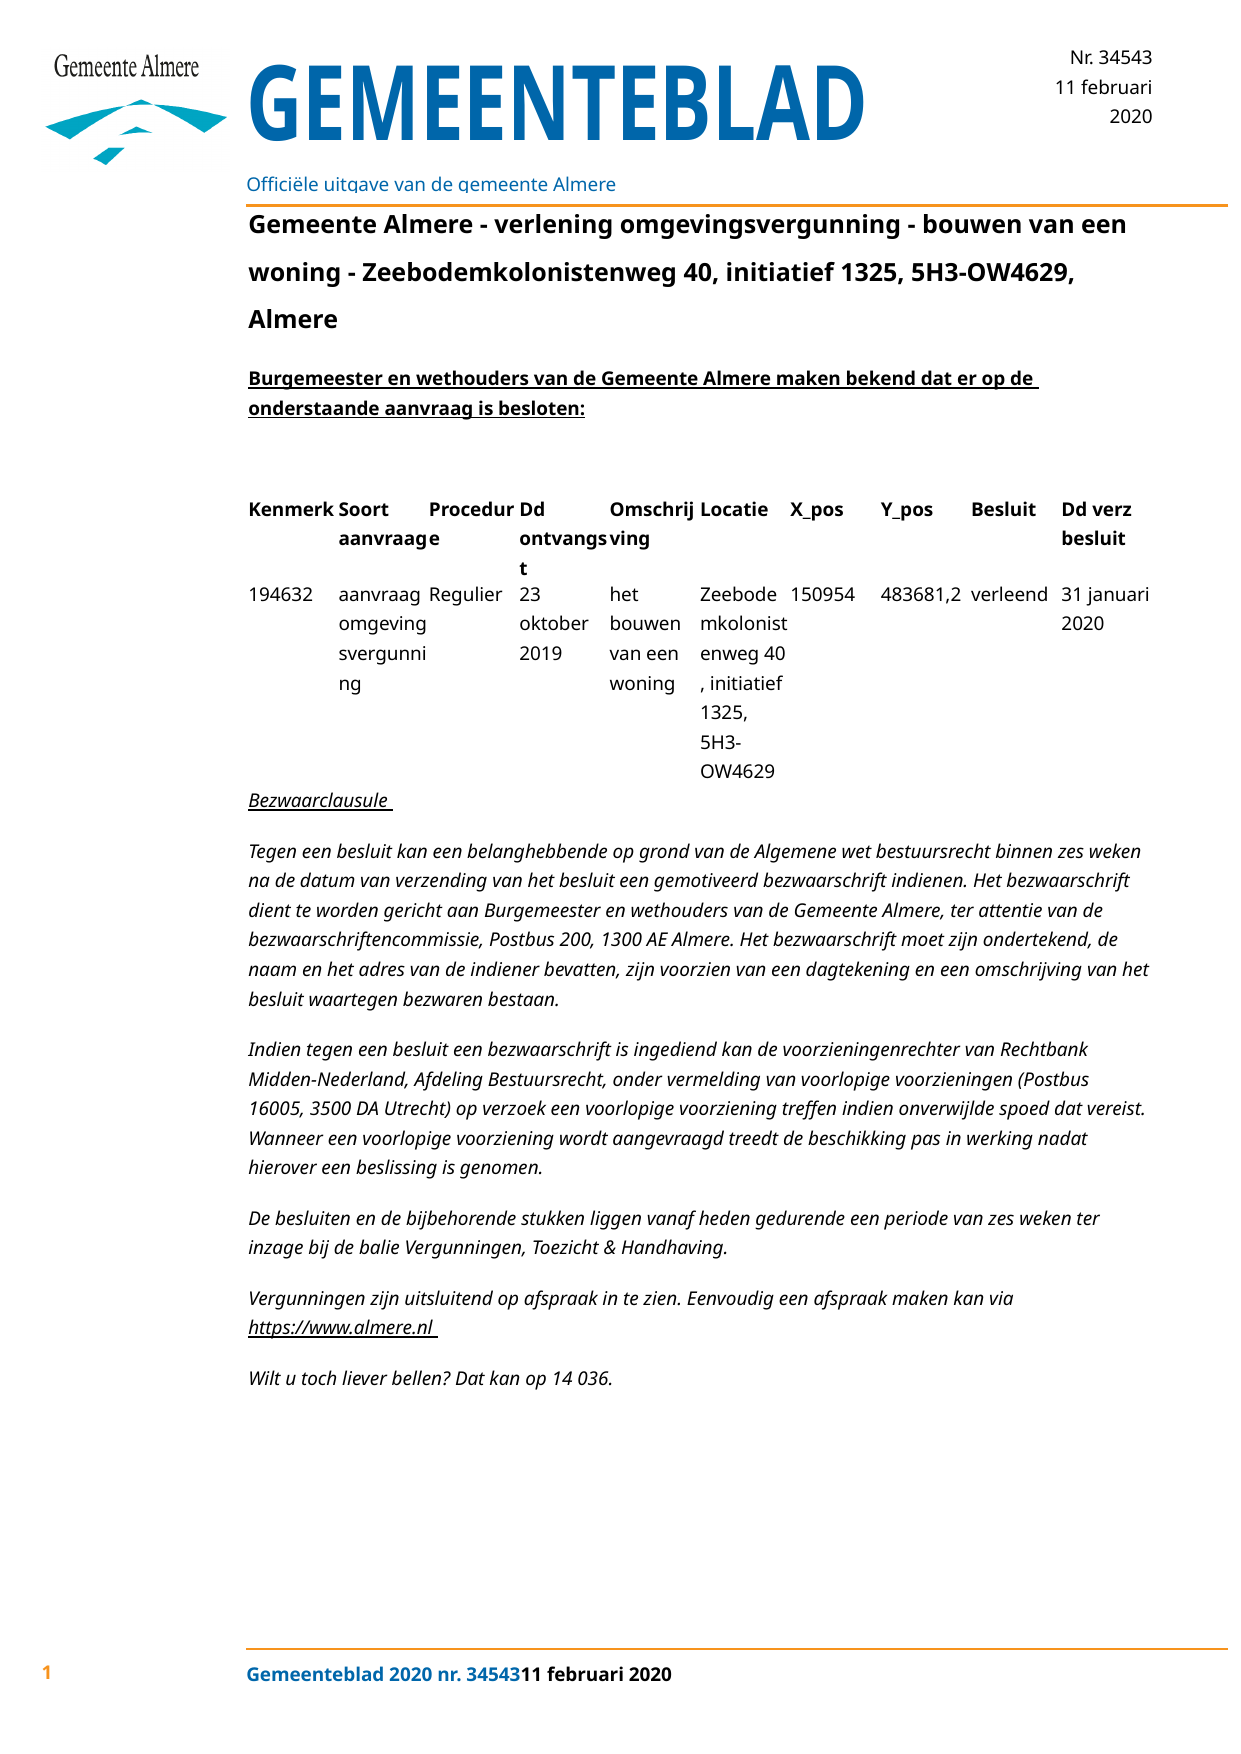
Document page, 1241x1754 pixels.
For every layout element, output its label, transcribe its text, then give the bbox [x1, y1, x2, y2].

table_header Besluit [971, 496, 1061, 581]
table_cell aanvraag omgevingsvergunning [338, 581, 429, 784]
table_header Kenmerk [248, 496, 338, 581]
table_header Y_pos [881, 496, 971, 581]
table_cell Regulier [429, 581, 519, 784]
text Wilt u toch liever bellen? Dat kan op 14 036. [248, 1365, 1152, 1391]
text Vergunningen zijn uitsluitend op afspraak in te zien. Eenvoudig een afspraak maken kan via https://www.almere.nl [248, 1285, 1152, 1340]
text Burgemeester en wethouders van de Gemeente Almere maken bekend dat er op de onderstaande aanvraag is besloten: [248, 366, 1152, 421]
table_header Dd verz besluit [1061, 496, 1152, 581]
table_header Procedure [429, 496, 519, 581]
table_cell 150954 [790, 581, 881, 784]
text Tegen een besluit kan een belanghebbende op grond van de Algemene wet bestuursrecht binnen zes weken na de datum van verzending van het besluit een gemotiveerd bezwaarschrift indienen. Het bezwaarschrift dient te worden gericht aan Burgemeester en wethouders van de Gemeente Almere, ter attentie van de bezwaarschriftencommissie, Postbus 200, 1300 AE Almere. Het bezwaarschrift moet zijn ondertekend, de naam en het adres van de indiener bevatten, zijn voorzien van een dagtekening en een omschrijving van het besluit waartegen bezwaren bestaan. [248, 838, 1152, 1011]
table_cell 23 oktober 2019 [519, 581, 609, 784]
table_header Locatie [700, 496, 790, 581]
text Gemeente Almere - verlening omgevingsvergunning - bouwen van een woning - Zeebodemkolonistenweg 40, initiatief 1325, 5H3-OW4629, Almere [248, 207, 1152, 336]
text Indien tegen een besluit een bezwaarschrift is ingediend kan de voorzieningenrechter van Rechtbank Midden-Nederland, Afdeling Bestuursrecht, onder vermelding van voorlopige voorzieningen (Postbus 16005, 3500 DA Utrecht) op verzoek een voorlopige voorziening treffen indien onverwijlde spoed dat vereist. Wanneer een voorlopige voorziening wordt aangevraagd treedt de beschikking pas in werking nadat hierover een beslissing is genomen. [248, 1036, 1152, 1180]
text Bezwaarclausule [248, 787, 1152, 813]
table_cell het bouwen van een woning [609, 581, 700, 784]
table_header Soort aanvraag [338, 496, 429, 581]
table_cell 31 januari 2020 [1061, 581, 1152, 784]
table_header Omschrijving [609, 496, 700, 581]
text De besluiten en de bijbehorende stukken liggen vanaf heden gedurende een periode van zes weken ter inzage bij de balie Vergunningen, Toezicht & Handhaving. [248, 1205, 1152, 1260]
table_cell Zeebodemkolonistenweg 40 , initiatief 1325, 5H3-OW4629 [700, 581, 790, 784]
table_cell verleend [971, 581, 1061, 784]
table_cell 194632 [248, 581, 338, 784]
table_header X_pos [790, 496, 881, 581]
table_cell 483681,2 [881, 581, 971, 784]
picture [41, 47, 231, 172]
table_header Dd ontvangst [519, 496, 609, 581]
